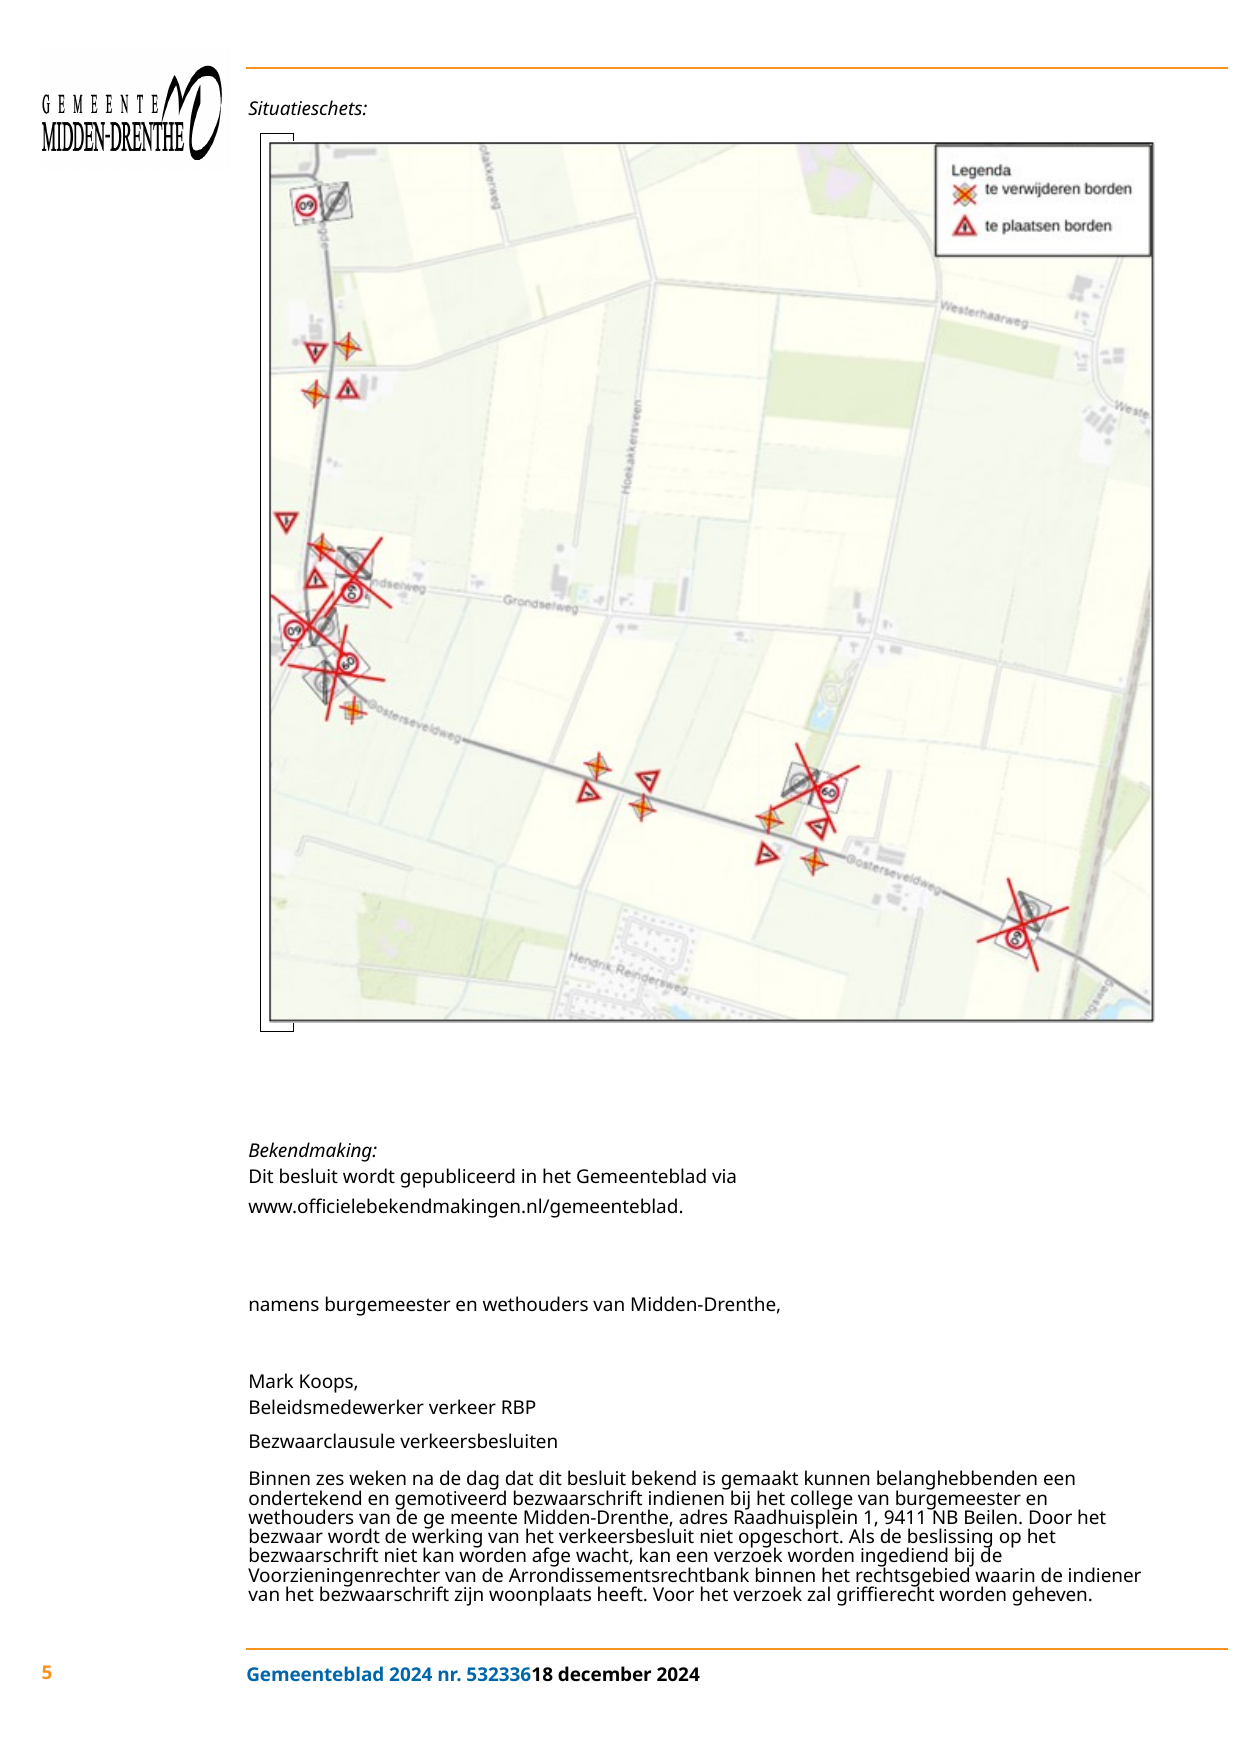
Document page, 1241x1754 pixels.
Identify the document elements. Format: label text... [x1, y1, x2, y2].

text Binnen zes weken na de dag dat dit besluit bekend is gemaakt kunnen belanghebbenden een ondertekend en gemotiveerd bezwaarschrift indienen bij het college van burgemeester en wethouders van de ge meente Midden-Drenthe, adres Raadhuisplein 1, 9411 NB Beilen. Door het bezwaar wordt de werking van het verkeersbesluit niet opgeschort. Als de beslissing op het bezwaarschrift niet kan worden afge wacht, kan een verzoek worden ingediend bij de Voorzieningenrechter van de Arrondissementsrechtbank binnen het rechtsgebied waarin de indiener van het bezwaarschrift zijn woonplaats heeft. Voor het verzoek zal griffierecht worden geheven. [248, 1470, 1152, 1605]
text Dit besluit wordt gepubliceerd in het Gemeenteblad via www.officielebekendmakingen.nl/gemeenteblad. [248, 1163, 1152, 1219]
text Bekendmaking: [248, 1138, 1152, 1163]
picture [41, 47, 231, 172]
picture [268, 141, 1155, 1023]
text Mark Koops, [248, 1368, 1152, 1394]
text Beleidsmedewerker verkeer RBP [248, 1394, 1152, 1420]
text Situatieschets: [248, 95, 1152, 121]
text namens burgemeester en wethouders van Midden-Drenthe, [248, 1291, 1152, 1317]
text Bezwaarclausule verkeersbesluiten [248, 1433, 1152, 1453]
